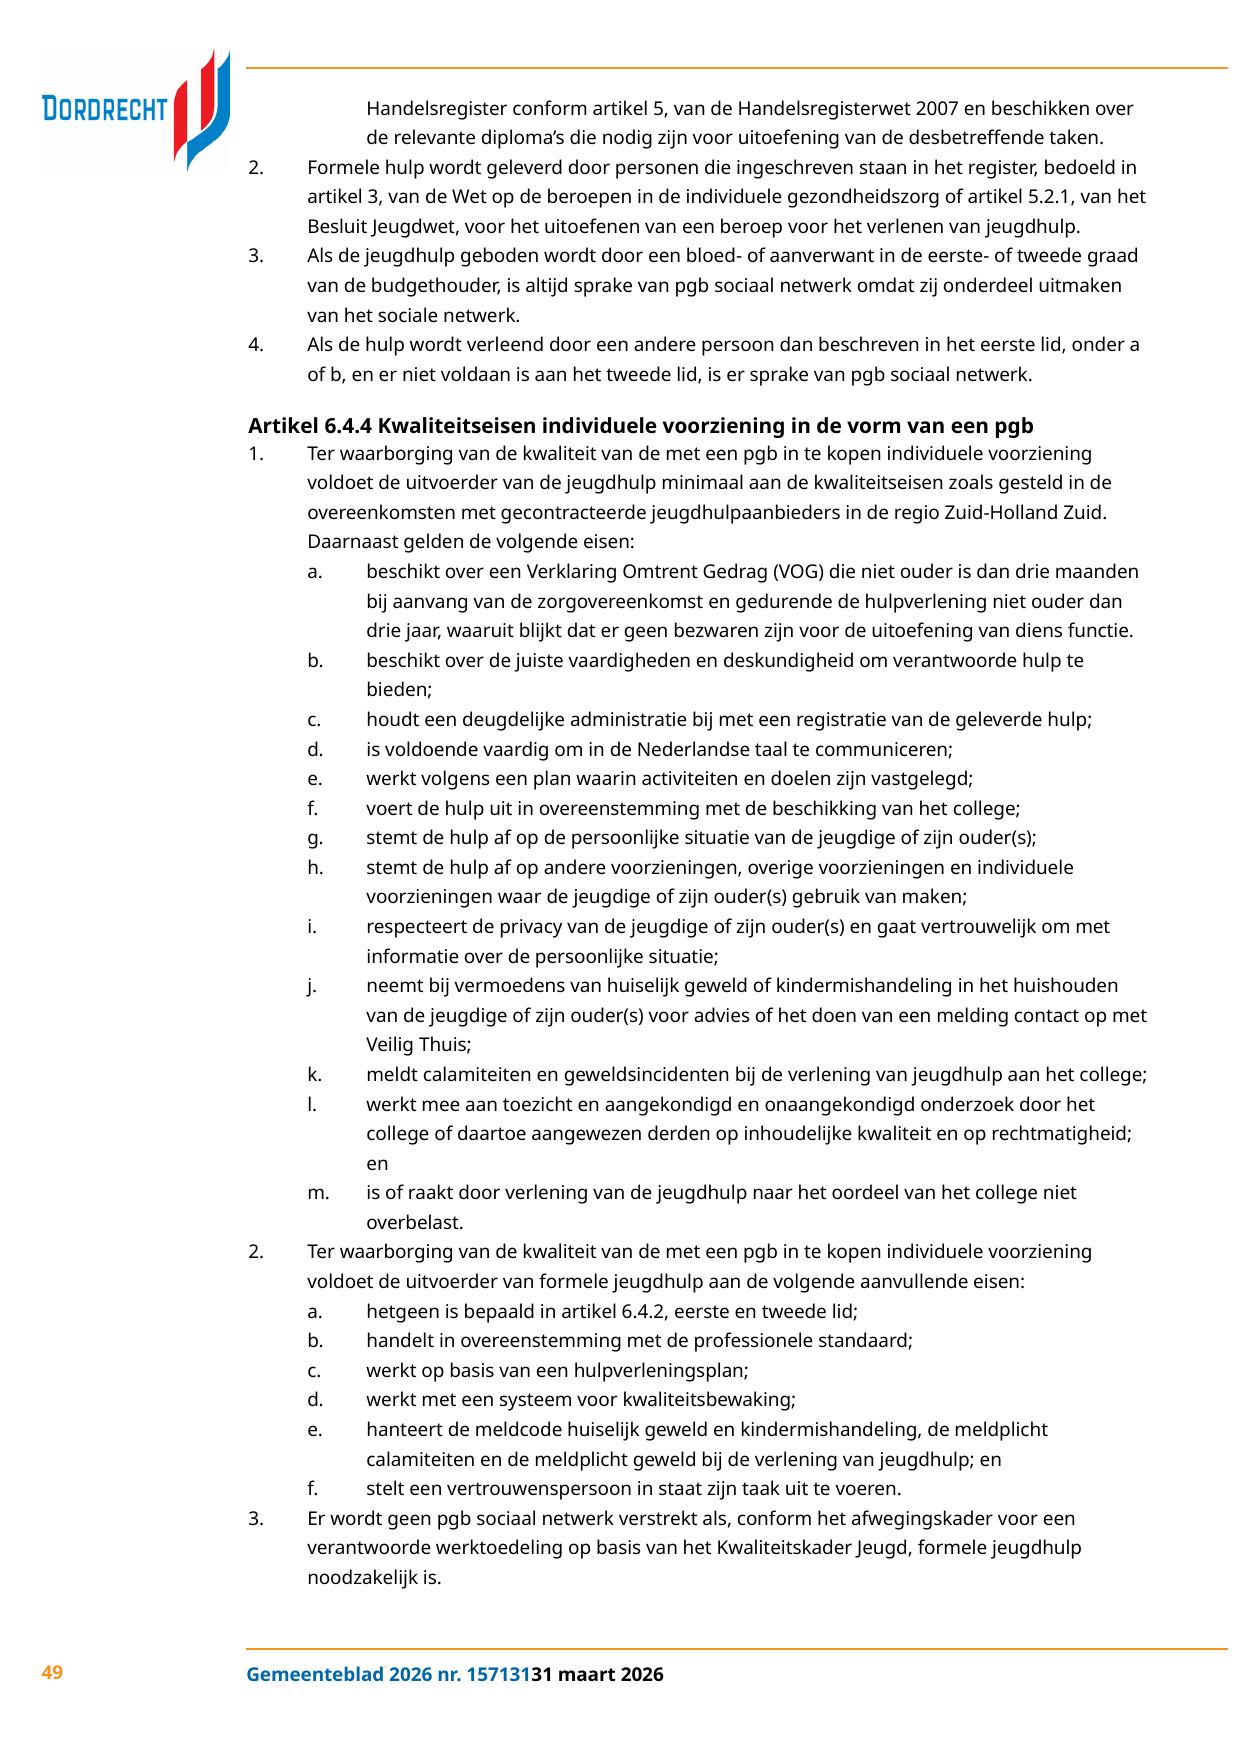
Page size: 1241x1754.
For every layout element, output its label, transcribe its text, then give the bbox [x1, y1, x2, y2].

list Ter waarborging van de kwaliteit van de met een pgb in te kopen individuele voorziening voldoet de uitvoerder van formele jeugdhulp aan de volgende aanvullende eisen: [248, 1239, 1152, 1294]
list werkt volgens een plan waarin activiteiten en doelen zijn vastgelegd; [307, 765, 1152, 791]
list Als de hulp wordt verleend door een andere persoon dan beschreven in het eerste lid, onder a of b, en er niet voldaan is aan het tweede lid, is er sprake van pgb sociaal netwerk. [248, 331, 1152, 387]
list meldt calamiteiten en geweldsincidenten bij de verlening van jeugdhulp aan het college; [307, 1061, 1152, 1087]
list is voldoende vaardig om in de Nederlandse taal te communiceren; [307, 736, 1152, 761]
list stelt een vertrouwenspersoon in staat zijn taak uit te voeren. [307, 1475, 1152, 1501]
list stemt de hulp af op de persoonlijke situatie van de jeugdige of zijn ouder(s); [307, 824, 1152, 850]
list Ter waarborging van de kwaliteit van de met een pgb in te kopen individuele voorziening voldoet de uitvoerder van de jeugdhulp minimaal aan de kwaliteitseisen zoals gesteld in de overeenkomsten met gecontracteerde jeugdhulpaanbieders in de regio Zuid-Holland Zuid. Daarnaast gelden de volgende eisen: [248, 440, 1152, 554]
list werkt mee aan toezicht en aangekondigd en onaangekondigd onderzoek door het college of daartoe aangewezen derden op inhoudelijke kwaliteit en op rechtmatigheid; en [307, 1091, 1152, 1176]
list neemt bij vermoedens van huiselijk geweld of kindermishandeling in het huishouden van de jeugdige of zijn ouder(s) voor advies of het doen van een melding contact op met Veilig Thuis; [307, 972, 1152, 1057]
picture [41, 47, 231, 172]
list werkt met een systeem voor kwaliteitsbewaking; [307, 1387, 1152, 1412]
list handelt in overeenstemming met de professionele standaard; [307, 1327, 1152, 1353]
text Artikel 6.4.4 Kwaliteitseisen individuele voorziening in de vorm van een pgb [248, 411, 1152, 440]
list werkt op basis van een hulpverleningsplan; [307, 1357, 1152, 1383]
list beschikt over de juiste vaardigheden en deskundigheid om verantwoorde hulp te bieden; [307, 647, 1152, 702]
list Handelsregister conform artikel 5, van de Handelsregisterwet 2007 en beschikken over de relevante diploma’s die nodig zijn voor uitoefening van de desbetreffende taken. [307, 95, 1152, 150]
list respecteert de privacy van de jeugdige of zijn ouder(s) en gaat vertrouwelijk om met informatie over de persoonlijke situatie; [307, 913, 1152, 968]
list houdt een deugdelijke administratie bij met een registratie van de geleverde hulp; [307, 706, 1152, 732]
list beschikt over een Verklaring Omtrent Gedrag (VOG) die niet ouder is dan drie maanden bij aanvang van de zorgovereenkomst en gedurende de hulpverlening niet ouder dan drie jaar, waaruit blijkt dat er geen bezwaren zijn voor de uitoefening van diens functie. [307, 558, 1152, 643]
list hanteert de meldcode huiselijk geweld en kindermishandeling, de meldplicht calamiteiten en de meldplicht geweld bij de verlening van jeugdhulp; en [307, 1416, 1152, 1471]
list hetgeen is bepaald in artikel 6.4.2, eerste en tweede lid; [307, 1298, 1152, 1323]
list is of raakt door verlening van de jeugdhulp naar het oordeel van het college niet overbelast. [307, 1179, 1152, 1235]
list Als de jeugdhulp geboden wordt door een bloed- of aanverwant in de eerste- of tweede graad van de budgethouder, is altijd sprake van pgb sociaal netwerk omdat zij onderdeel uitmaken van het sociale netwerk. [248, 243, 1152, 328]
list voert de hulp uit in overeenstemming met de beschikking van het college; [307, 795, 1152, 821]
list stemt de hulp af op andere voorzieningen, overige voorzieningen en individuele voorzieningen waar de jeugdige of zijn ouder(s) gebruik van maken; [307, 854, 1152, 909]
list Er wordt geen pgb sociaal netwerk verstrekt als, conform het afwegingskader voor een verantwoorde werktoedeling op basis van het Kwaliteitskader Jeugd, formele jeugdhulp noodzakelijk is. [248, 1505, 1152, 1590]
list Formele hulp wordt geleverd door personen die ingeschreven staan in het register, bedoeld in artikel 3, van de Wet op de beroepen in de individuele gezondheidszorg of artikel 5.2.1, van het Besluit Jeugdwet, voor het uitoefenen van een beroep voor het verlenen van jeugdhulp. [248, 154, 1152, 239]
